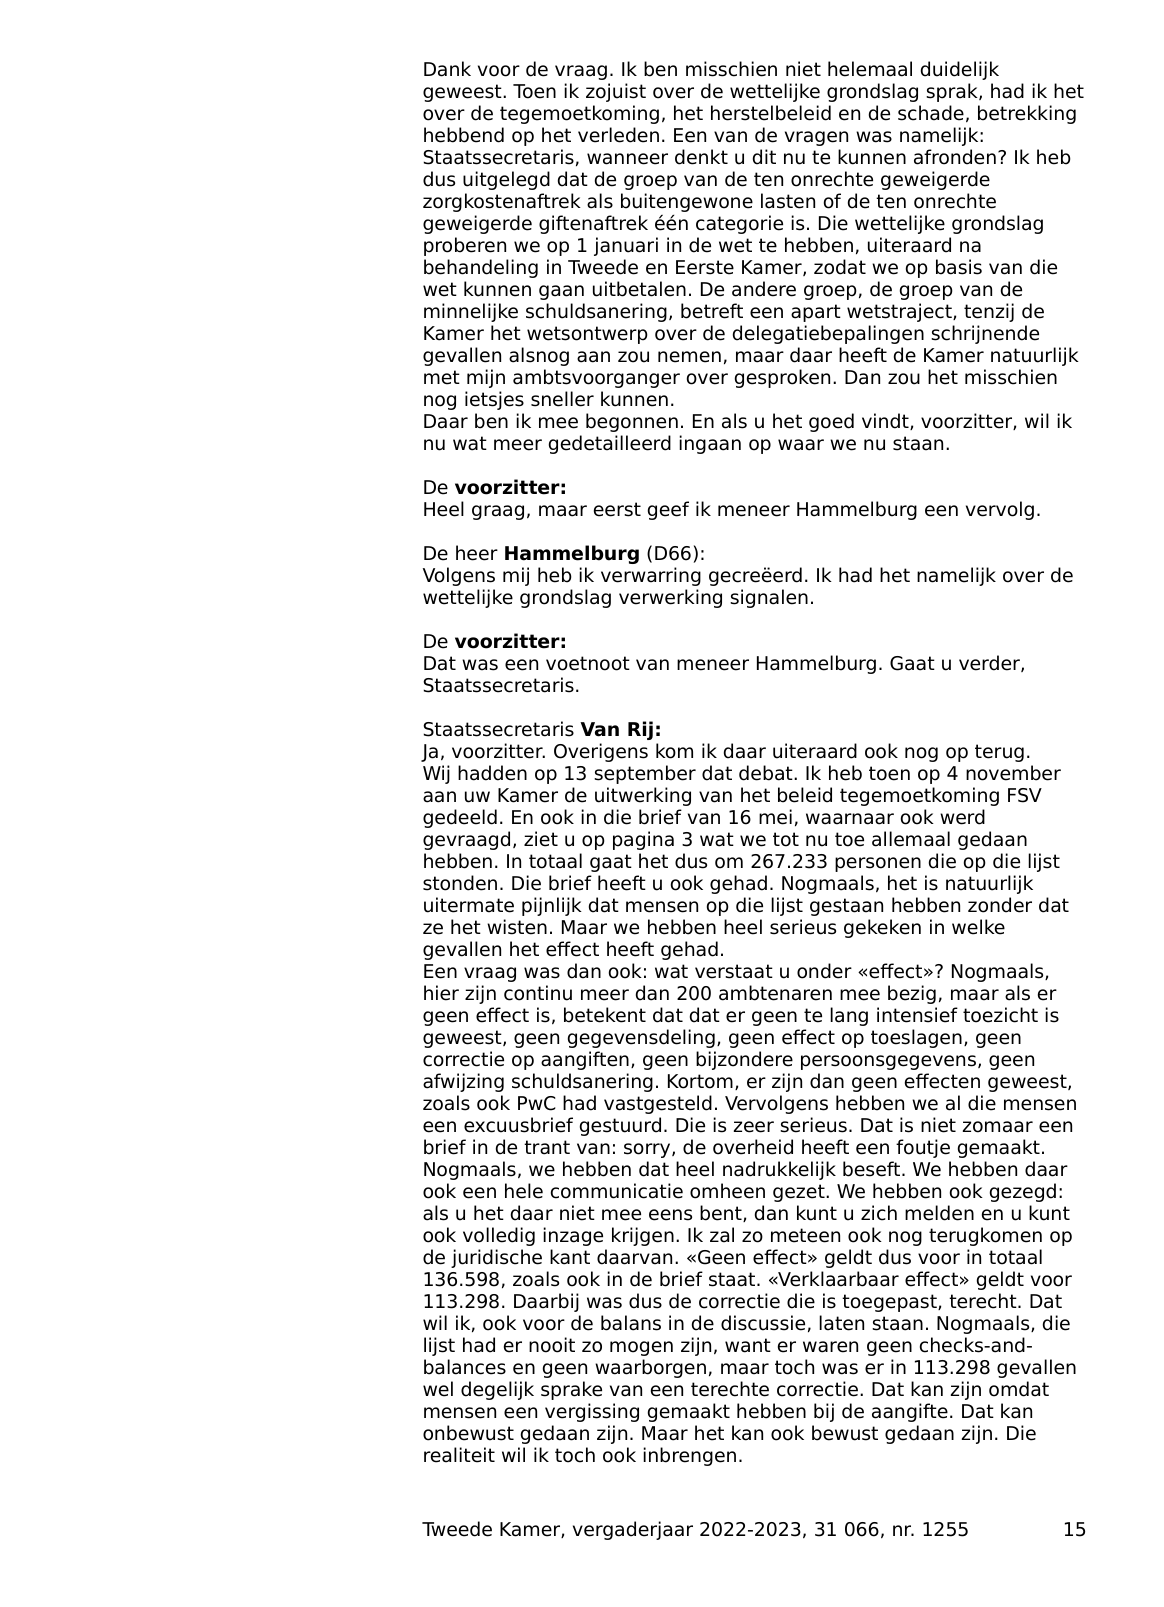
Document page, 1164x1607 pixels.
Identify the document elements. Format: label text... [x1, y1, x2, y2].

text Ja, voorzitter. Overigens kom ik daar uiteraard ook nog op terug. [422, 741, 1087, 763]
text Een vraag was dan ook: wat verstaat u onder «effect»? Nogmaals, hier zijn continu meer dan 200 ambtenaren mee bezig, maar als er geen effect is, betekent dat dat er geen te lang intensief toezicht is geweest, geen gegevensdeling, geen effect op toeslagen, geen correctie op aangiften, geen bijzondere persoonsgegevens, geen afwijzing schuldsanering. Kortom, er zijn dan geen effecten geweest, zoals ook PwC had vastgesteld. Vervolgens hebben we al die mensen een excuusbrief gestuurd. Die is zeer serieus. Dat is niet zomaar een brief in de trant van: sorry, de overheid heeft een foutje gemaakt. Nogmaals, we hebben dat heel nadrukkelijk beseft. We hebben daar ook een hele communicatie omheen gezet. We hebben ook gezegd: als u het daar niet mee eens bent, dan kunt u zich melden en u kunt ook volledig inzage krijgen. Ik zal zo meteen ook nog terugkomen op de juridische kant daarvan. «Geen effect» geldt dus voor in totaal 136.598, zoals ook in de brief staat. «Verklaarbaar effect» geldt voor 113.298. Daarbij was dus de correctie die is toegepast, terecht. Dat wil ik, ook voor de balans in de discussie, laten staan. Nogmaals, die lijst had er nooit zo mogen zijn, want er waren geen checks-and-balances en geen waarborgen, maar toch was er in 113.298 gevallen wel degelijk sprake van een terechte correctie. Dat kan zijn omdat mensen een vergissing gemaakt hebben bij de aangifte. Dat kan onbewust gedaan zijn. Maar het kan ook bewust gedaan zijn. Die realiteit wil ik toch ook inbrengen. [422, 961, 1087, 1467]
text Dank voor de vraag. Ik ben misschien niet helemaal duidelijk geweest. Toen ik zojuist over de wettelijke grondslag sprak, had ik het over de tegemoetkoming, het herstelbeleid en de schade, betrekking hebbend op het verleden. Een van de vragen was namelijk: Staatssecretaris, wanneer denkt u dit nu te kunnen afronden? Ik heb dus uitgelegd dat de groep van de ten onrechte geweigerde zorgkostenaftrek als buitengewone lasten of de ten onrechte geweigerde giftenaftrek één categorie is. Die wettelijke grondslag proberen we op 1 januari in de wet te hebben, uiteraard na behandeling in Tweede en Eerste Kamer, zodat we op basis van die wet kunnen gaan uitbetalen. De andere groep, de groep van de minnelijke schuldsanering, betreft een apart wetstraject, tenzij de Kamer het wetsontwerp over de delegatiebepalingen schrijnende gevallen alsnog aan zou nemen, maar daar heeft de Kamer natuurlijk met mijn ambtsvoorganger over gesproken. Dan zou het misschien nog ietsjes sneller kunnen. [422, 59, 1087, 411]
text Daar ben ik mee begonnen. En als u het goed vindt, voorzitter, wil ik nu wat meer gedetailleerd ingaan op waar we nu staan. [422, 411, 1087, 455]
text Staatssecretaris Van Rij: [422, 719, 1087, 741]
text De voorzitter: [422, 631, 1087, 653]
text De voorzitter: [422, 477, 1087, 499]
text De heer Hammelburg (D66): [422, 543, 1087, 565]
text Dat was een voetnoot van meneer Hammelburg. Gaat u verder, Staatssecretaris. [422, 653, 1087, 697]
text Wij hadden op 13 september dat debat. Ik heb toen op 4 november aan uw Kamer de uitwerking van het beleid tegemoetkoming FSV gedeeld. En ook in die brief van 16 mei, waarnaar ook werd gevraagd, ziet u op pagina 3 wat we tot nu toe allemaal gedaan hebben. In totaal gaat het dus om 267.233 personen die op die lijst stonden. Die brief heeft u ook gehad. Nogmaals, het is natuurlijk uitermate pijnlijk dat mensen op die lijst gestaan hebben zonder dat ze het wisten. Maar we hebben heel serieus gekeken in welke gevallen het effect heeft gehad. [422, 763, 1087, 961]
text Volgens mij heb ik verwarring gecreëerd. Ik had het namelijk over de wettelijke grondslag verwerking signalen. [422, 565, 1087, 609]
text Heel graag, maar eerst geef ik meneer Hammelburg een vervolg. [422, 499, 1087, 521]
